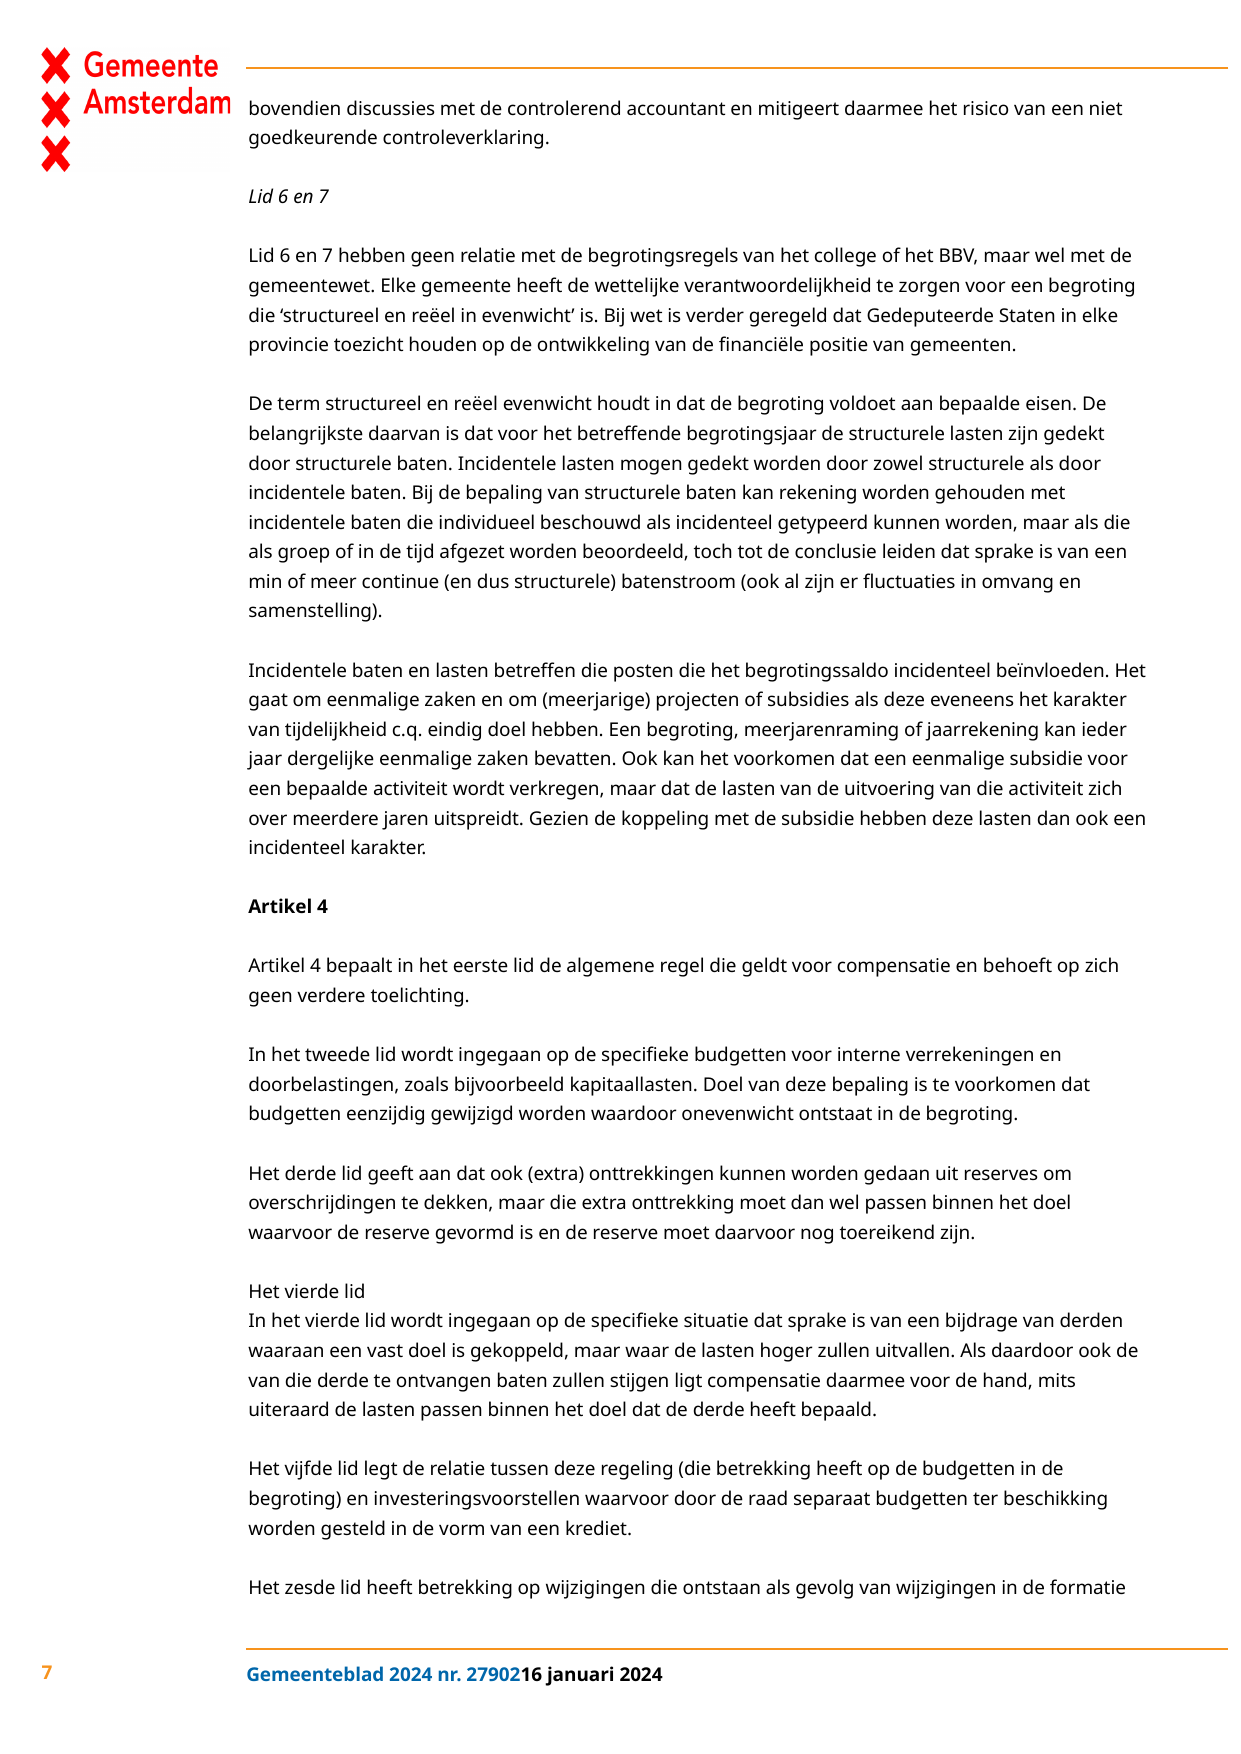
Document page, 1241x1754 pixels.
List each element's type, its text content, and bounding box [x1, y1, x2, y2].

text Het vierde lid [248, 1278, 1152, 1304]
text In het vierde lid wordt ingegaan op de specifieke situatie dat sprake is van een bijdrage van derden waaraan een vast doel is gekoppeld, maar waar de lasten hoger zullen uitvallen. Als daardoor ook de van die derde te ontvangen baten zullen stijgen ligt compensatie daarmee voor de hand, mits uiteraard de lasten passen binnen het doel dat de derde heeft bepaald. [248, 1308, 1152, 1422]
text Incidentele baten en lasten betreffen die posten die het begrotingssaldo incidenteel beïnvloeden. Het gaat om eenmalige zaken en om (meerjarige) projecten of subsidies als deze eveneens het karakter van tijdelijkheid c.q. eindig doel hebben. Een begroting, meerjarenraming of jaarrekening kan ieder jaar dergelijke eenmalige zaken bevatten. Ook kan het voorkomen dat een eenmalige subsidie voor een bepaalde activiteit wordt verkregen, maar dat de lasten van de uitvoering van die activiteit zich over meerdere jaren uitspreidt. Gezien de koppeling met de subsidie hebben deze lasten dan ook een incidenteel karakter. [248, 657, 1152, 860]
text De term structureel en reëel evenwicht houdt in dat de begroting voldoet aan bepaalde eisen. De belangrijkste daarvan is dat voor het betreffende begrotingsjaar de structurele lasten zijn gedekt door structurele baten. Incidentele lasten mogen gedekt worden door zowel structurele als door incidentele baten. Bij de bepaling van structurele baten kan rekening worden gehouden met incidentele baten die individueel beschouwd als incidenteel getypeerd kunnen worden, maar als die als groep of in de tijd afgezet worden beoordeeld, toch tot de conclusie leiden dat sprake is van een min of meer continue (en dus structurele) batenstroom (ook al zijn er fluctuaties in omvang en samenstelling). [248, 391, 1152, 623]
text Het vijfde lid legt de relatie tussen deze regeling (die betrekking heeft op de budgetten in de begroting) en investeringsvoorstellen waarvoor door de raad separaat budgetten ter beschikking worden gesteld in de vorm van een krediet. [248, 1456, 1152, 1541]
text Het derde lid geeft aan dat ook (extra) onttrekkingen kunnen worden gedaan uit reserves om overschrijdingen te dekken, maar die extra onttrekking moet dan wel passen binnen het doel waarvoor de reserve gevormd is en de reserve moet daarvoor nog toereikend zijn. [248, 1160, 1152, 1245]
text Lid 6 en 7 hebben geen relatie met de begrotingsregels van het college of het BBV, maar wel met de gemeentewet. Elke gemeente heeft de wettelijke verantwoordelijkheid te zorgen voor een begroting die ‘structureel en reëel in evenwicht’ is. Bij wet is verder geregeld dat Gedeputeerde Staten in elke provincie toezicht houden op de ontwikkeling van de financiële positie van gemeenten. [248, 243, 1152, 357]
picture [41, 47, 231, 172]
text Lid 6 en 7 [248, 183, 1152, 209]
text Het zesde lid heeft betrekking op wijzigingen die ontstaan als gevolg van wijzigingen in de formatie [248, 1574, 1152, 1600]
text Artikel 4 bepaalt in het eerste lid de algemene regel die geldt voor compensatie en behoeft op zich geen verdere toelichting. [248, 953, 1152, 1008]
text Artikel 4 [248, 893, 1152, 919]
text bovendien discussies met de controlerend accountant en mitigeert daarmee het risico van een niet goedkeurende controleverklaring. [248, 95, 1152, 150]
text In het tweede lid wordt ingegaan op de specifieke budgetten voor interne verrekeningen en doorbelastingen, zoals bijvoorbeeld kapitaallasten. Doel van deze bepaling is te voorkomen dat budgetten eenzijdig gewijzigd worden waardoor onevenwicht ontstaat in de begroting. [248, 1041, 1152, 1126]
